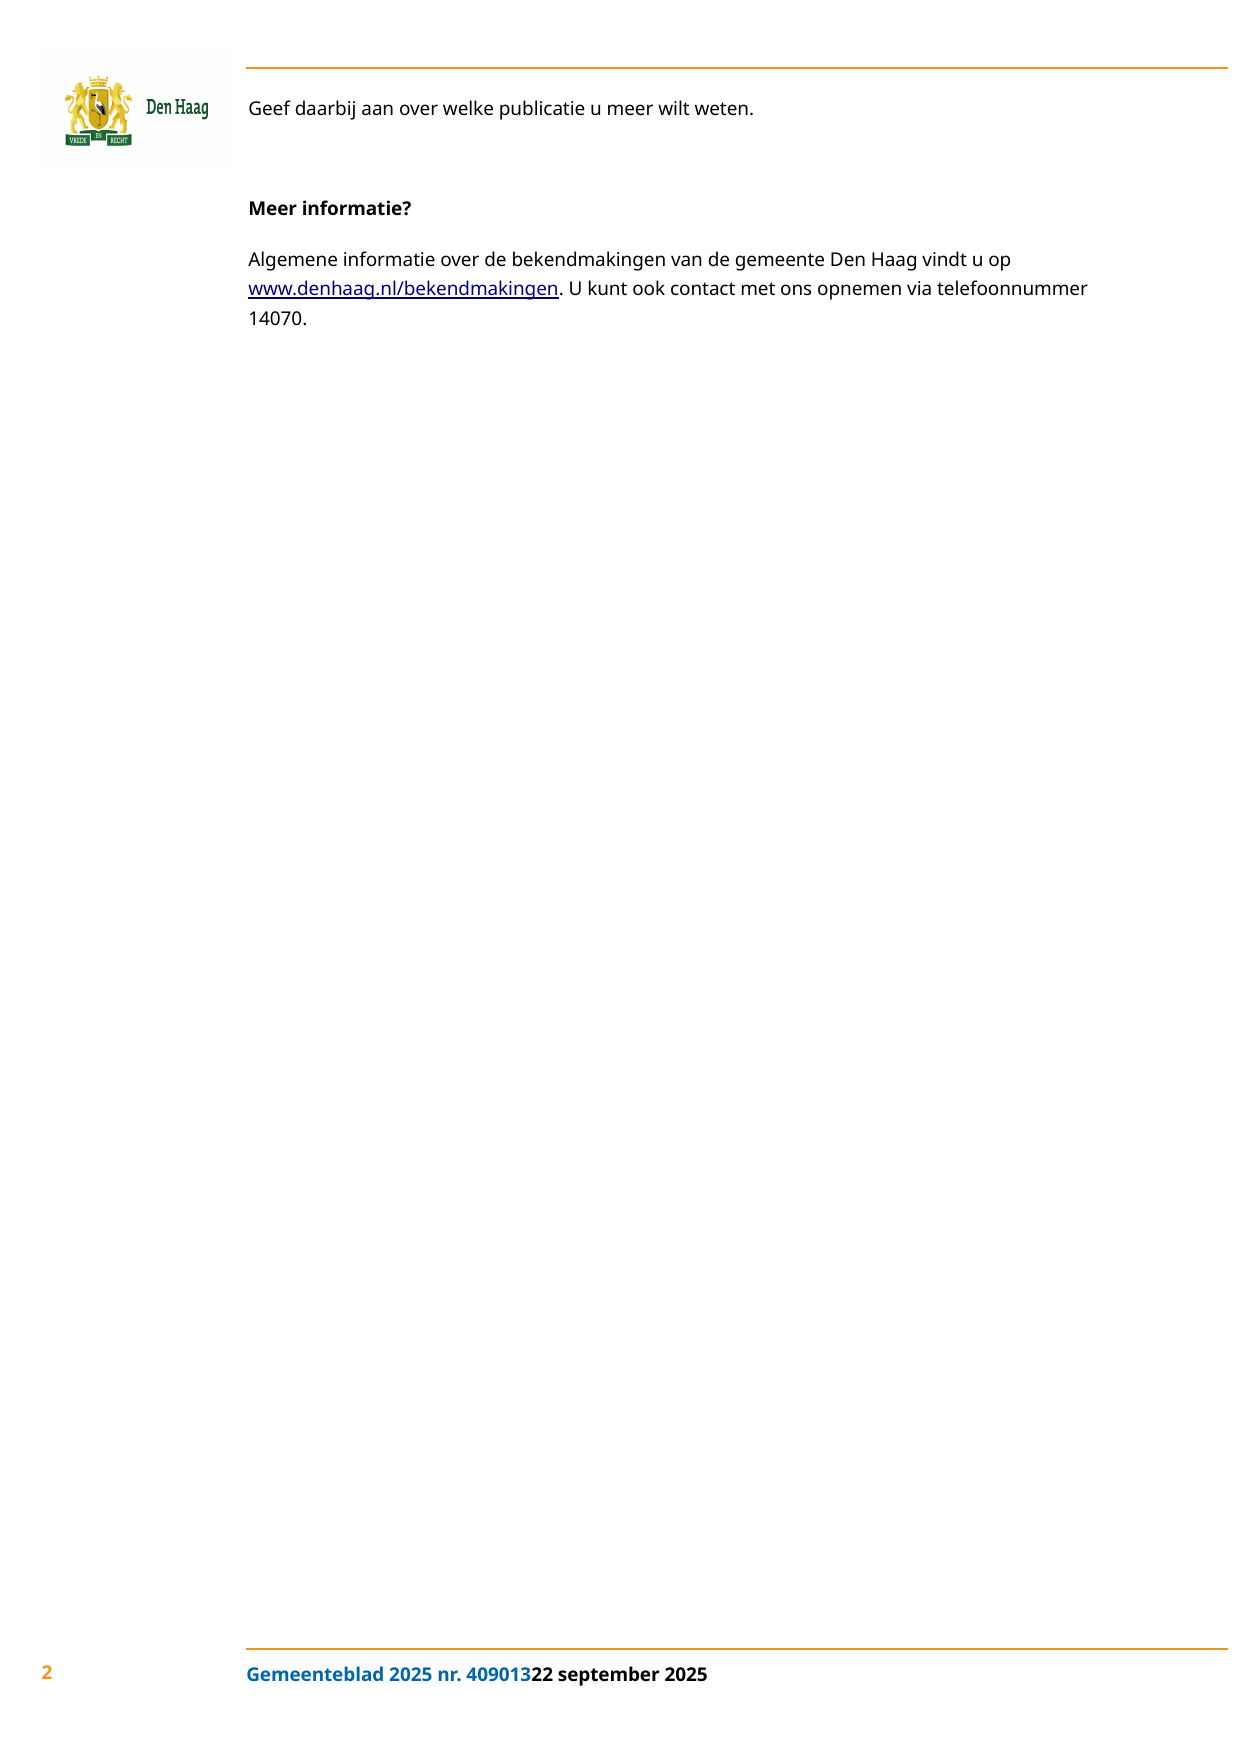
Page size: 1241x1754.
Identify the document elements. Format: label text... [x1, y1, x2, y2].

text Meer informatie? [248, 196, 1152, 221]
text Algemene informatie over de bekendmakingen van de gemeente Den Haag vindt u op www.denhaag.nl/bekendmakingen. U kunt ook contact met ons opnemen via telefoonnummer 14070. [248, 246, 1152, 331]
picture [41, 47, 231, 172]
text Geef daarbij aan over welke publicatie u meer wilt weten. [248, 95, 1152, 121]
